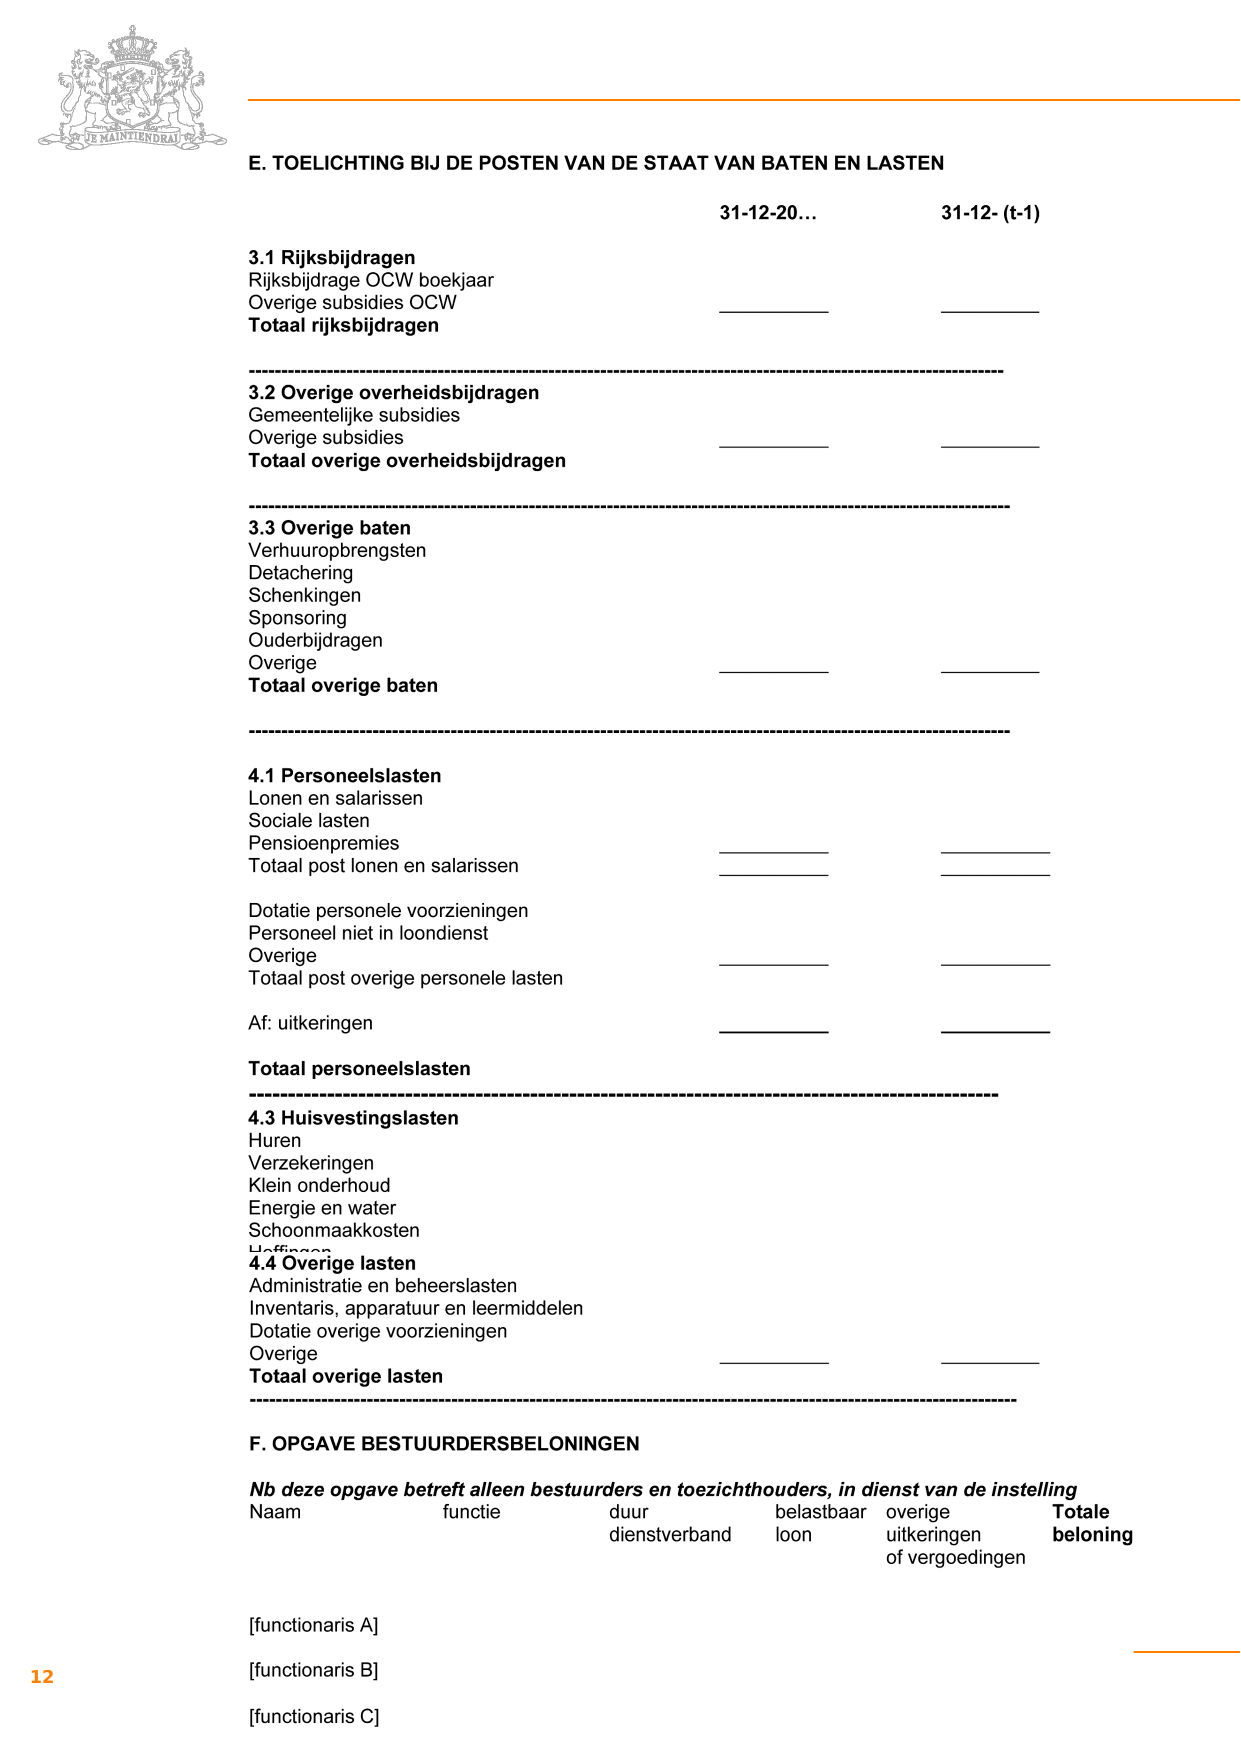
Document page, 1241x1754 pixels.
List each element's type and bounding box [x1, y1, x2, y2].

picture [248, 151, 1134, 1754]
picture [38, 25, 227, 150]
